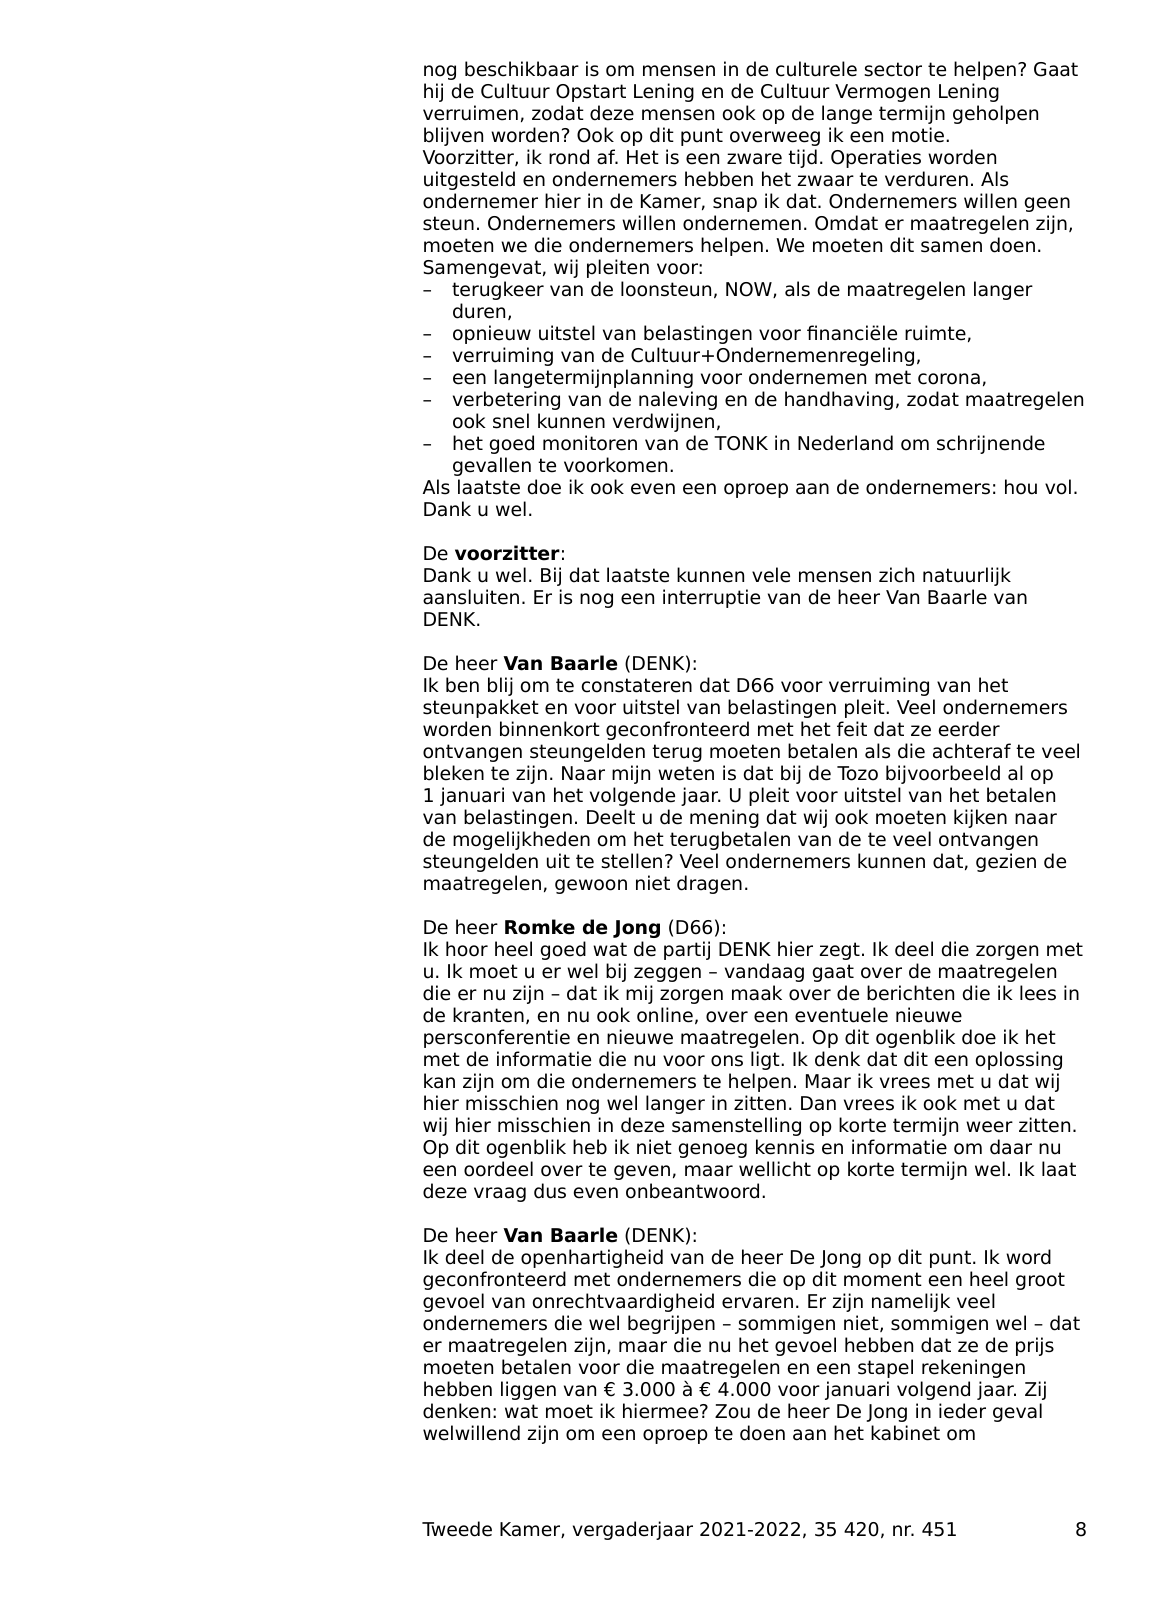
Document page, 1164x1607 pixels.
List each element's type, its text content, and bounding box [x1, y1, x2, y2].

text Ik hoor heel goed wat de partij DENK hier zegt. Ik deel die zorgen met u. Ik moet u er wel bij zeggen – vandaag gaat over de maatregelen die er nu zijn – dat ik mij zorgen maak over de berichten die ik lees in de kranten, en nu ook online, over een eventuele nieuwe persconferentie en nieuwe maatregelen. Op dit ogenblik doe ik het met de informatie die nu voor ons ligt. Ik denk dat dit een oplossing kan zijn om die ondernemers te helpen. Maar ik vrees met u dat wij hier misschien nog wel langer in zitten. Dan vrees ik ook met u dat wij hier misschien in deze samenstelling op korte termijn weer zitten. Op dit ogenblik heb ik niet genoeg kennis en informatie om daar nu een oordeel over te geven, maar wellicht op korte termijn wel. Ik laat deze vraag dus even onbeantwoord. [422, 939, 1087, 1203]
text nog beschikbaar is om mensen in de culturele sector te helpen? Gaat hij de Cultuur Opstart Lening en de Cultuur Vermogen Lening verruimen, zodat deze mensen ook op de lange termijn geholpen blijven worden? Ook op dit punt overweeg ik een motie. [422, 59, 1087, 147]
text Ik ben blij om te constateren dat D66 voor verruiming van het steunpakket en voor uitstel van belastingen pleit. Veel ondernemers worden binnenkort geconfronteerd met het feit dat ze eerder ontvangen steungelden terug moeten betalen als die achteraf te veel bleken te zijn. Naar mijn weten is dat bij de Tozo bijvoorbeeld al op 1 januari van het volgende jaar. U pleit voor uitstel van het betalen van belastingen. Deelt u de mening dat wij ook moeten kijken naar de mogelijkheden om het terugbetalen van de te veel ontvangen steungelden uit te stellen? Veel ondernemers kunnen dat, gezien de maatregelen, gewoon niet dragen. [422, 675, 1087, 895]
text De heer Van Baarle (DENK): [422, 653, 1087, 675]
text – een langetermijnplanning voor ondernemen met corona, [422, 367, 1087, 389]
text De heer Van Baarle (DENK): [422, 1225, 1087, 1247]
text Ik deel de openhartigheid van de heer De Jong op dit punt. Ik word geconfronteerd met ondernemers die op dit moment een heel groot gevoel van onrechtvaardigheid ervaren. Er zijn namelijk veel ondernemers die wel begrijpen – sommigen niet, sommigen wel – dat er maatregelen zijn, maar die nu het gevoel hebben dat ze de prijs moeten betalen voor die maatregelen en een stapel rekeningen hebben liggen van € 3.000 à € 4.000 voor januari volgend jaar. Zij denken: wat moet ik hiermee? Zou de heer De Jong in ieder geval welwillend zijn om een oproep te doen aan het kabinet om [422, 1247, 1087, 1444]
text Als laatste doe ik ook even een oproep aan de ondernemers: hou vol. [422, 477, 1087, 499]
text Voorzitter, ik rond af. Het is een zware tijd. Operaties worden uitgesteld en ondernemers hebben het zwaar te verduren. Als ondernemer hier in de Kamer, snap ik dat. Ondernemers willen geen steun. Ondernemers willen ondernemen. Omdat er maatregelen zijn, moeten we die ondernemers helpen. We moeten dit samen doen. Samengevat, wij pleiten voor: [422, 147, 1087, 279]
text De voorzitter: [422, 543, 1087, 565]
text – opnieuw uitstel van belastingen voor financiële ruimte, [422, 323, 1087, 345]
text Dank u wel. [422, 499, 1087, 521]
text Dank u wel. Bij dat laatste kunnen vele mensen zich natuurlijk aansluiten. Er is nog een interruptie van de heer Van Baarle van DENK. [422, 565, 1087, 631]
text De heer Romke de Jong (D66): [422, 917, 1087, 939]
text – verbetering van de naleving en de handhaving, zodat maatregelen ook snel kunnen verdwijnen, [422, 389, 1087, 433]
text – terugkeer van de loonsteun, NOW, als de maatregelen langer duren, [422, 279, 1087, 323]
text – verruiming van de Cultuur+Ondernemenregeling, [422, 345, 1087, 367]
text – het goed monitoren van de TONK in Nederland om schrijnende gevallen te voorkomen. [422, 433, 1087, 477]
